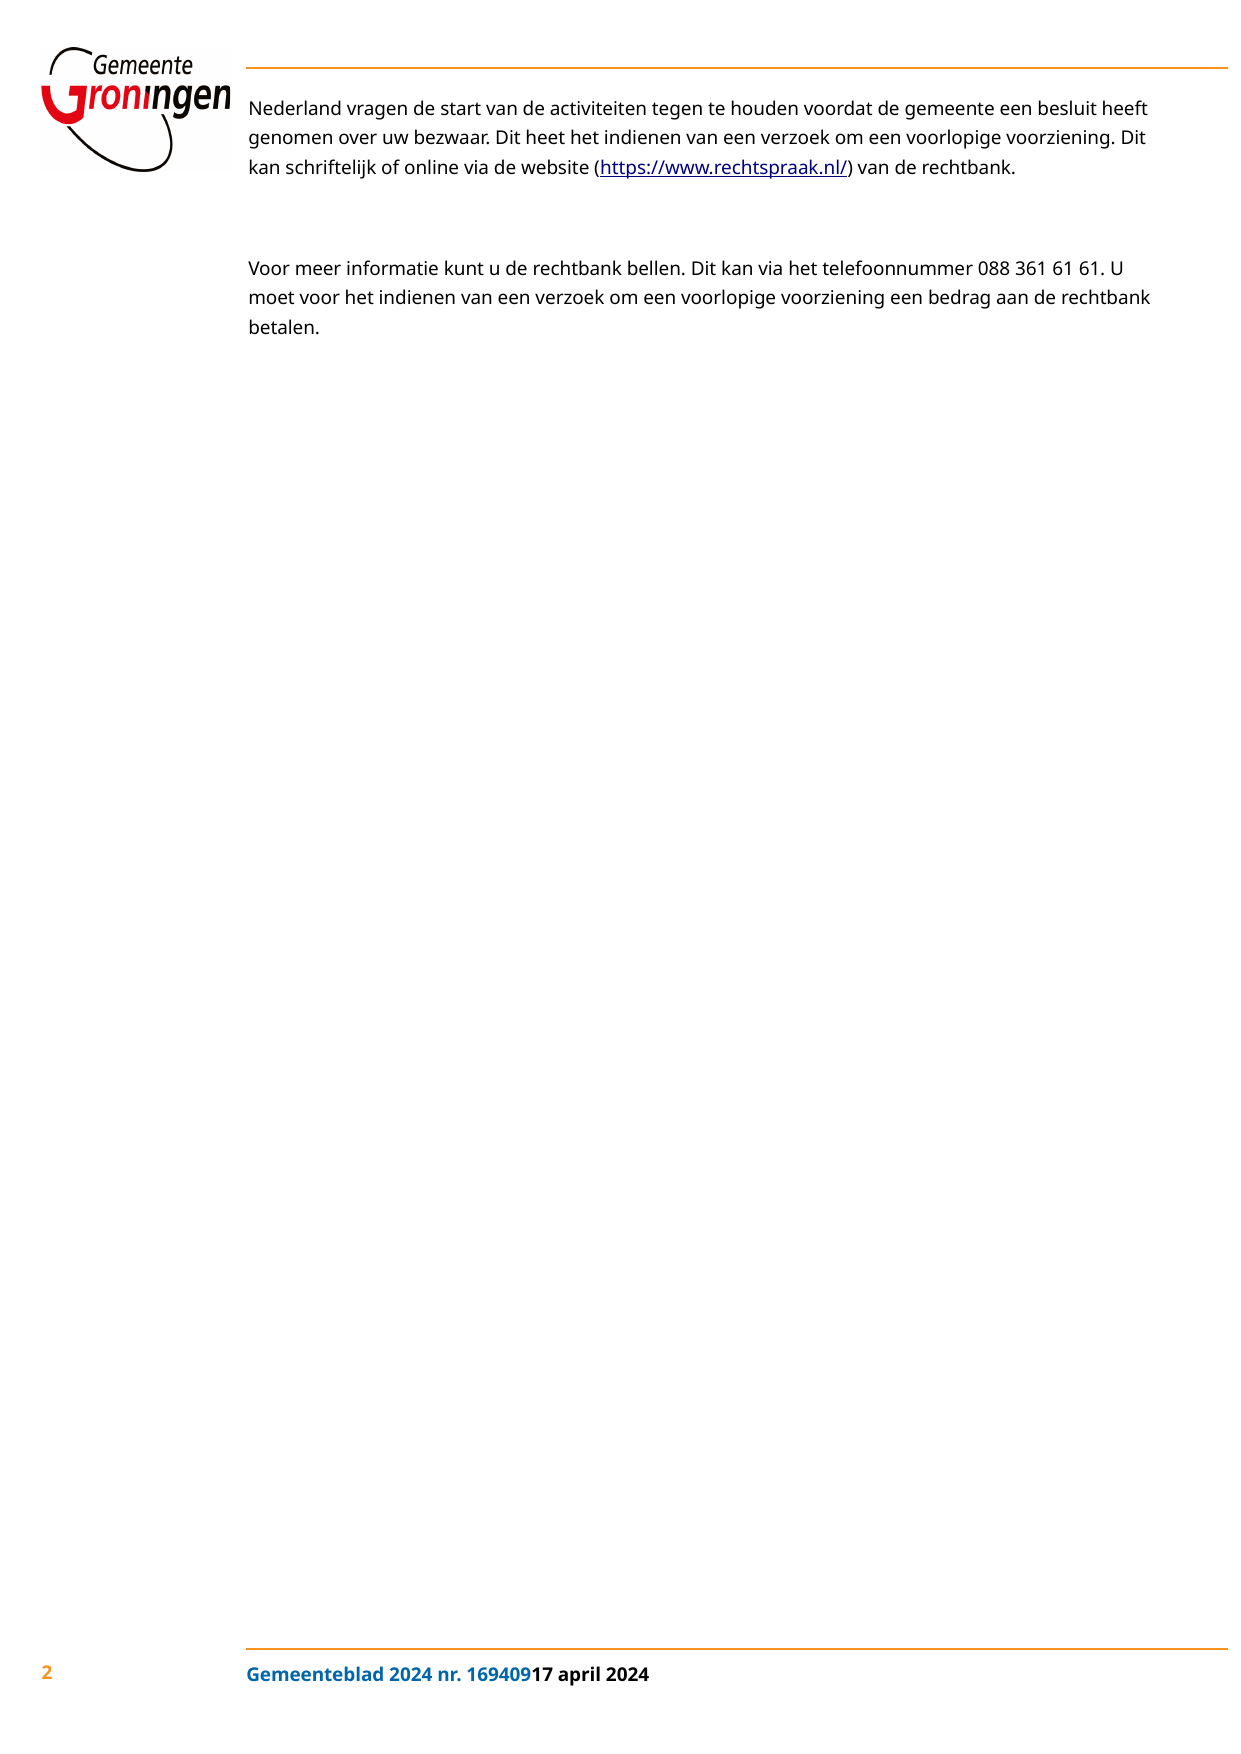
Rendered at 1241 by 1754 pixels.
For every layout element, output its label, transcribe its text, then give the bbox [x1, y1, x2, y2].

text Voor meer informatie kunt u de rechtbank bellen. Dit kan via het telefoonnummer 088 361 61 61. U moet voor het indienen van een verzoek om een voorlopige voorziening een bedrag aan de rechtbank betalen. [248, 255, 1152, 340]
picture [41, 47, 231, 172]
text Nederland vragen de start van de activiteiten tegen te houden voordat de gemeente een besluit heeft genomen over uw bezwaar. Dit heet het indienen van een verzoek om een voorlopige voorziening. Dit kan schriftelijk of online via de website (https://www.rechtspraak.nl/) van de rechtbank. [248, 95, 1152, 180]
